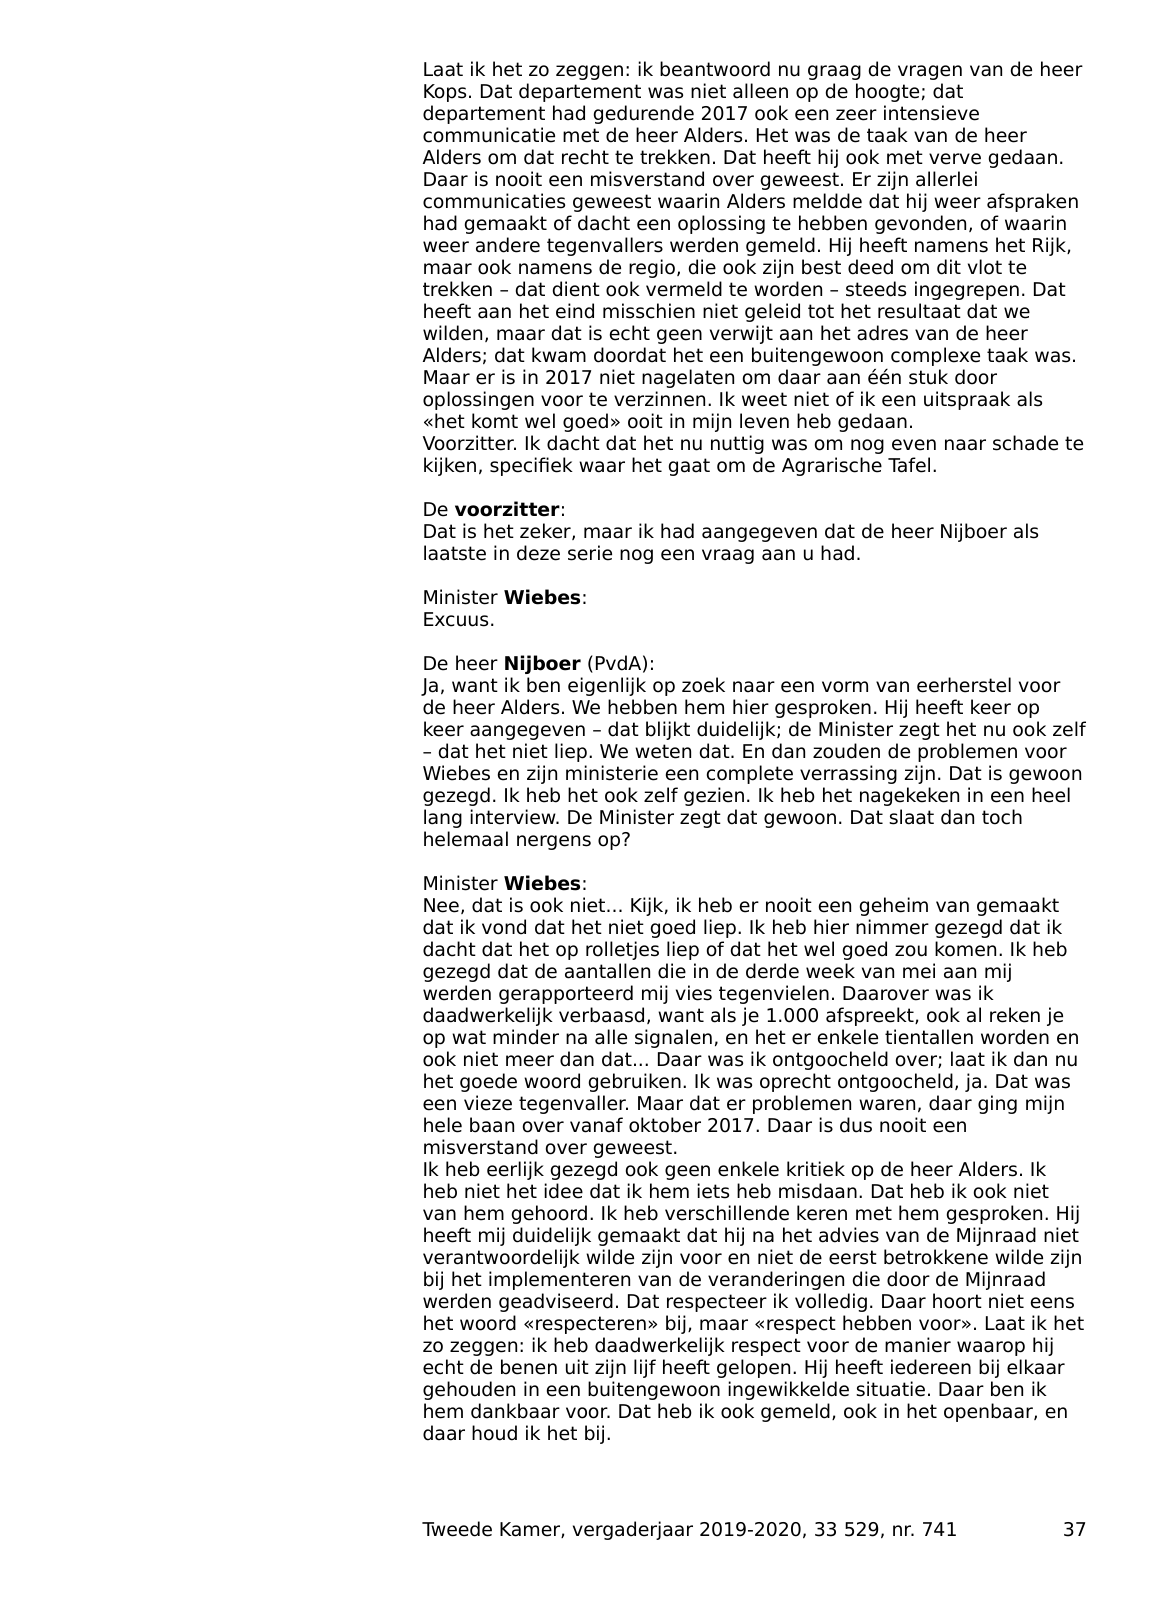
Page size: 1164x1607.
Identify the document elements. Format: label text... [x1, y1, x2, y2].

text Ik heb eerlijk gezegd ook geen enkele kritiek op de heer Alders. Ik heb niet het idee dat ik hem iets heb misdaan. Dat heb ik ook niet van hem gehoord. Ik heb verschillende keren met hem gesproken. Hij heeft mij duidelijk gemaakt dat hij na het advies van de Mijnraad niet verantwoordelijk wilde zijn voor en niet de eerst betrokkene wilde zijn bij het implementeren van de veranderingen die door de Mijnraad werden geadviseerd. Dat respecteer ik volledig. Daar hoort niet eens het woord «respecteren» bij, maar «respect hebben voor». Laat ik het zo zeggen: ik heb daadwerkelijk respect voor de manier waarop hij echt de benen uit zijn lijf heeft gelopen. Hij heeft iedereen bij elkaar gehouden in een buitengewoon ingewikkelde situatie. Daar ben ik hem dankbaar voor. Dat heb ik ook gemeld, ook in het openbaar, en daar houd ik het bij. [422, 1159, 1087, 1444]
text Minister Wiebes: [422, 873, 1087, 895]
text Nee, dat is ook niet... Kijk, ik heb er nooit een geheim van gemaakt dat ik vond dat het niet goed liep. Ik heb hier nimmer gezegd dat ik dacht dat het op rolletjes liep of dat het wel goed zou komen. Ik heb gezegd dat de aantallen die in de derde week van mei aan mij werden gerapporteerd mij vies tegenvielen. Daarover was ik daadwerkelijk verbaasd, want als je 1.000 afspreekt, ook al reken je op wat minder na alle signalen, en het er enkele tientallen worden en ook niet meer dan dat... Daar was ik ontgoocheld over; laat ik dan nu het goede woord gebruiken. Ik was oprecht ontgoocheld, ja. Dat was een vieze tegenvaller. Maar dat er problemen waren, daar ging mijn hele baan over vanaf oktober 2017. Daar is dus nooit een misverstand over geweest. [422, 895, 1087, 1159]
text Minister Wiebes: [422, 587, 1087, 609]
text Ja, want ik ben eigenlijk op zoek naar een vorm van eerherstel voor de heer Alders. We hebben hem hier gesproken. Hij heeft keer op keer aangegeven – dat blijkt duidelijk; de Minister zegt het nu ook zelf – dat het niet liep. We weten dat. En dan zouden de problemen voor Wiebes en zijn ministerie een complete verrassing zijn. Dat is gewoon gezegd. Ik heb het ook zelf gezien. Ik heb het nagekeken in een heel lang interview. De Minister zegt dat gewoon. Dat slaat dan toch helemaal nergens op? [422, 675, 1087, 851]
text Dat is het zeker, maar ik had aangegeven dat de heer Nijboer als laatste in deze serie nog een vraag aan u had. [422, 521, 1087, 565]
text Laat ik het zo zeggen: ik beantwoord nu graag de vragen van de heer Kops. Dat departement was niet alleen op de hoogte; dat departement had gedurende 2017 ook een zeer intensieve communicatie met de heer Alders. Het was de taak van de heer Alders om dat recht te trekken. Dat heeft hij ook met verve gedaan. Daar is nooit een misverstand over geweest. Er zijn allerlei communicaties geweest waarin Alders meldde dat hij weer afspraken had gemaakt of dacht een oplossing te hebben gevonden, of waarin weer andere tegenvallers werden gemeld. Hij heeft namens het Rijk, maar ook namens de regio, die ook zijn best deed om dit vlot te trekken – dat dient ook vermeld te worden – steeds ingegrepen. Dat heeft aan het eind misschien niet geleid tot het resultaat dat we wilden, maar dat is echt geen verwijt aan het adres van de heer Alders; dat kwam doordat het een buitengewoon complexe taak was. Maar er is in 2017 niet nagelaten om daar aan één stuk door oplossingen voor te verzinnen. Ik weet niet of ik een uitspraak als «het komt wel goed» ooit in mijn leven heb gedaan. [422, 59, 1087, 433]
text De heer Nijboer (PvdA): [422, 653, 1087, 675]
text Voorzitter. Ik dacht dat het nu nuttig was om nog even naar schade te kijken, specifiek waar het gaat om de Agrarische Tafel. [422, 433, 1087, 477]
text De voorzitter: [422, 499, 1087, 521]
text Excuus. [422, 609, 1087, 631]
